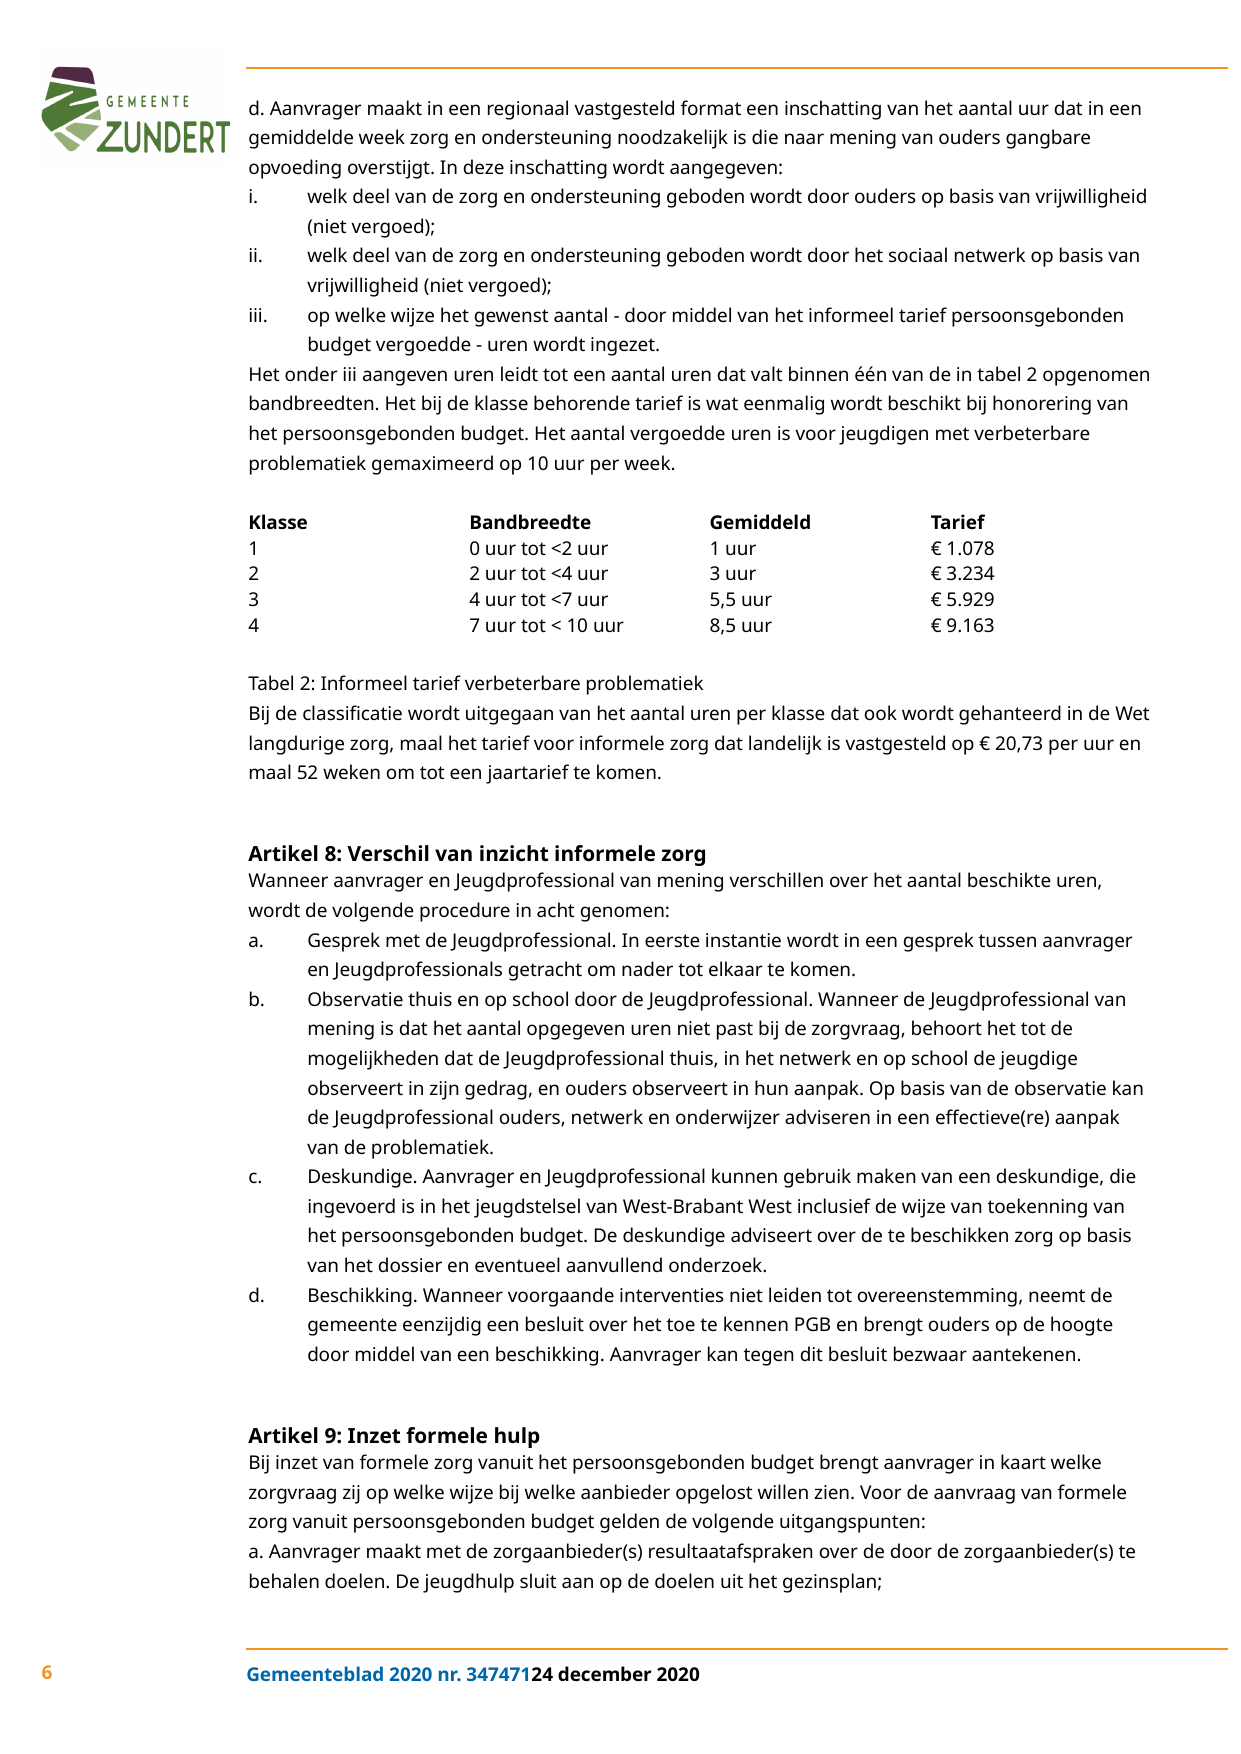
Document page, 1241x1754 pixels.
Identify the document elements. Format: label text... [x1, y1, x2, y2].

text Het onder iii aangeven uren leidt tot een aantal uren dat valt binnen één van de in tabel 2 opgenomen bandbreedten. Het bij de klasse behorende tarief is wat eenmalig wordt beschikt bij honorering van het persoonsgebonden budget. Het aantal vergoedde uren is voor jeugdigen met verbeterbare problematiek gemaximeerd op 10 uur per week. [248, 361, 1152, 476]
text a. Aanvrager maakt met de zorgaanbieder(s) resultaatafspraken over de door de zorgaanbieder(s) te behalen doelen. De jeugdhulp sluit aan op de doelen uit het gezinsplan; [248, 1538, 1152, 1593]
table_cell 8,5 uur [709, 612, 931, 638]
table_cell 3 uur [709, 561, 931, 586]
table_cell € 1.078 [931, 535, 1152, 561]
list op welke wijze het gewenst aantal - door middel van het informeel tarief persoonsgebonden budget vergoedde - uren wordt ingezet. [248, 302, 1152, 357]
list welk deel van de zorg en ondersteuning geboden wordt door ouders op basis van vrijwilligheid (niet vergoed); [248, 183, 1152, 239]
table_cell € 9.163 [931, 612, 1152, 638]
table_cell 0 uur tot <2 uur [469, 535, 709, 561]
table_cell 7 uur tot < 10 uur [469, 612, 709, 638]
text Artikel 8: Verschil van inzicht informele zorg [248, 839, 1152, 868]
text d. Aanvrager maakt in een regionaal vastgesteld format een inschatting van het aantal uur dat in een gemiddelde week zorg en ondersteuning noodzakelijk is die naar mening van ouders gangbare opvoeding overstijgt. In deze inschatting wordt aangegeven: [248, 95, 1152, 180]
table_header Gemiddeld [709, 509, 931, 535]
list Gesprek met de Jeugdprofessional. In eerste instantie wordt in een gesprek tussen aanvrager en Jeugdprofessionals getracht om nader tot elkaar te komen. [248, 927, 1152, 982]
table_cell 1 uur [709, 535, 931, 561]
list Deskundige. Aanvrager en Jeugdprofessional kunnen gebruik maken van een deskundige, die ingevoerd is in het jeugdstelsel van West-Brabant West inclusief de wijze van toekenning van het persoonsgebonden budget. De deskundige adviseert over de te beschikken zorg op basis van het dossier en eventueel aanvullend onderzoek. [248, 1163, 1152, 1278]
table_header Tarief [931, 509, 1152, 535]
table_header Bandbreedte [469, 509, 709, 535]
table_cell 2 uur tot <4 uur [469, 561, 709, 586]
table_cell 2 [248, 561, 469, 586]
table_cell € 3.234 [931, 561, 1152, 586]
table_header Klasse [248, 509, 469, 535]
table_cell 1 [248, 535, 469, 561]
list Beschikking. Wanneer voorgaande interventies niet leiden tot overeenstemming, neemt de gemeente eenzijdig een besluit over het toe te kennen PGB en brengt ouders op de hoogte door middel van een beschikking. Aanvrager kan tegen dit besluit bezwaar aantekenen. [248, 1282, 1152, 1367]
picture [41, 47, 231, 172]
text Bij inzet van formele zorg vanuit het persoonsgebonden budget brengt aanvrager in kaart welke zorgvraag zij op welke wijze bij welke aanbieder opgelost willen zien. Voor de aanvraag van formele zorg vanuit persoonsgebonden budget gelden de volgende uitgangspunten: [248, 1449, 1152, 1534]
table_cell 5,5 uur [709, 586, 931, 612]
list welk deel van de zorg en ondersteuning geboden wordt door het sociaal netwerk op basis van vrijwilligheid (niet vergoed); [248, 243, 1152, 298]
table_cell € 5.929 [931, 586, 1152, 612]
text Tabel 2: Informeel tarief verbeterbare problematiek [248, 671, 1152, 696]
table_cell 4 uur tot <7 uur [469, 586, 709, 612]
text Artikel 9: Inzet formele hulp [248, 1421, 1152, 1449]
table_cell 4 [248, 612, 469, 638]
text Bij de classificatie wordt uitgegaan van het aantal uren per klasse dat ook wordt gehanteerd in de Wet langdurige zorg, maal het tarief voor informele zorg dat landelijk is vastgesteld op € 20,73 per uur en maal 52 weken om tot een jaartarief te komen. [248, 700, 1152, 785]
list Observatie thuis en op school door de Jeugdprofessional. Wanneer de Jeugdprofessional van mening is dat het aantal opgegeven uren niet past bij de zorgvraag, behoort het tot de mogelijkheden dat de Jeugdprofessional thuis, in het netwerk en op school de jeugdige observeert in zijn gedrag, en ouders observeert in hun aanpak. Op basis van de observatie kan de Jeugdprofessional ouders, netwerk en onderwijzer adviseren in een effectieve(re) aanpak van de problematiek. [248, 986, 1152, 1160]
text Wanneer aanvrager en Jeugdprofessional van mening verschillen over het aantal beschikte uren, wordt de volgende procedure in acht genomen: [248, 868, 1152, 923]
table_cell 3 [248, 586, 469, 612]
